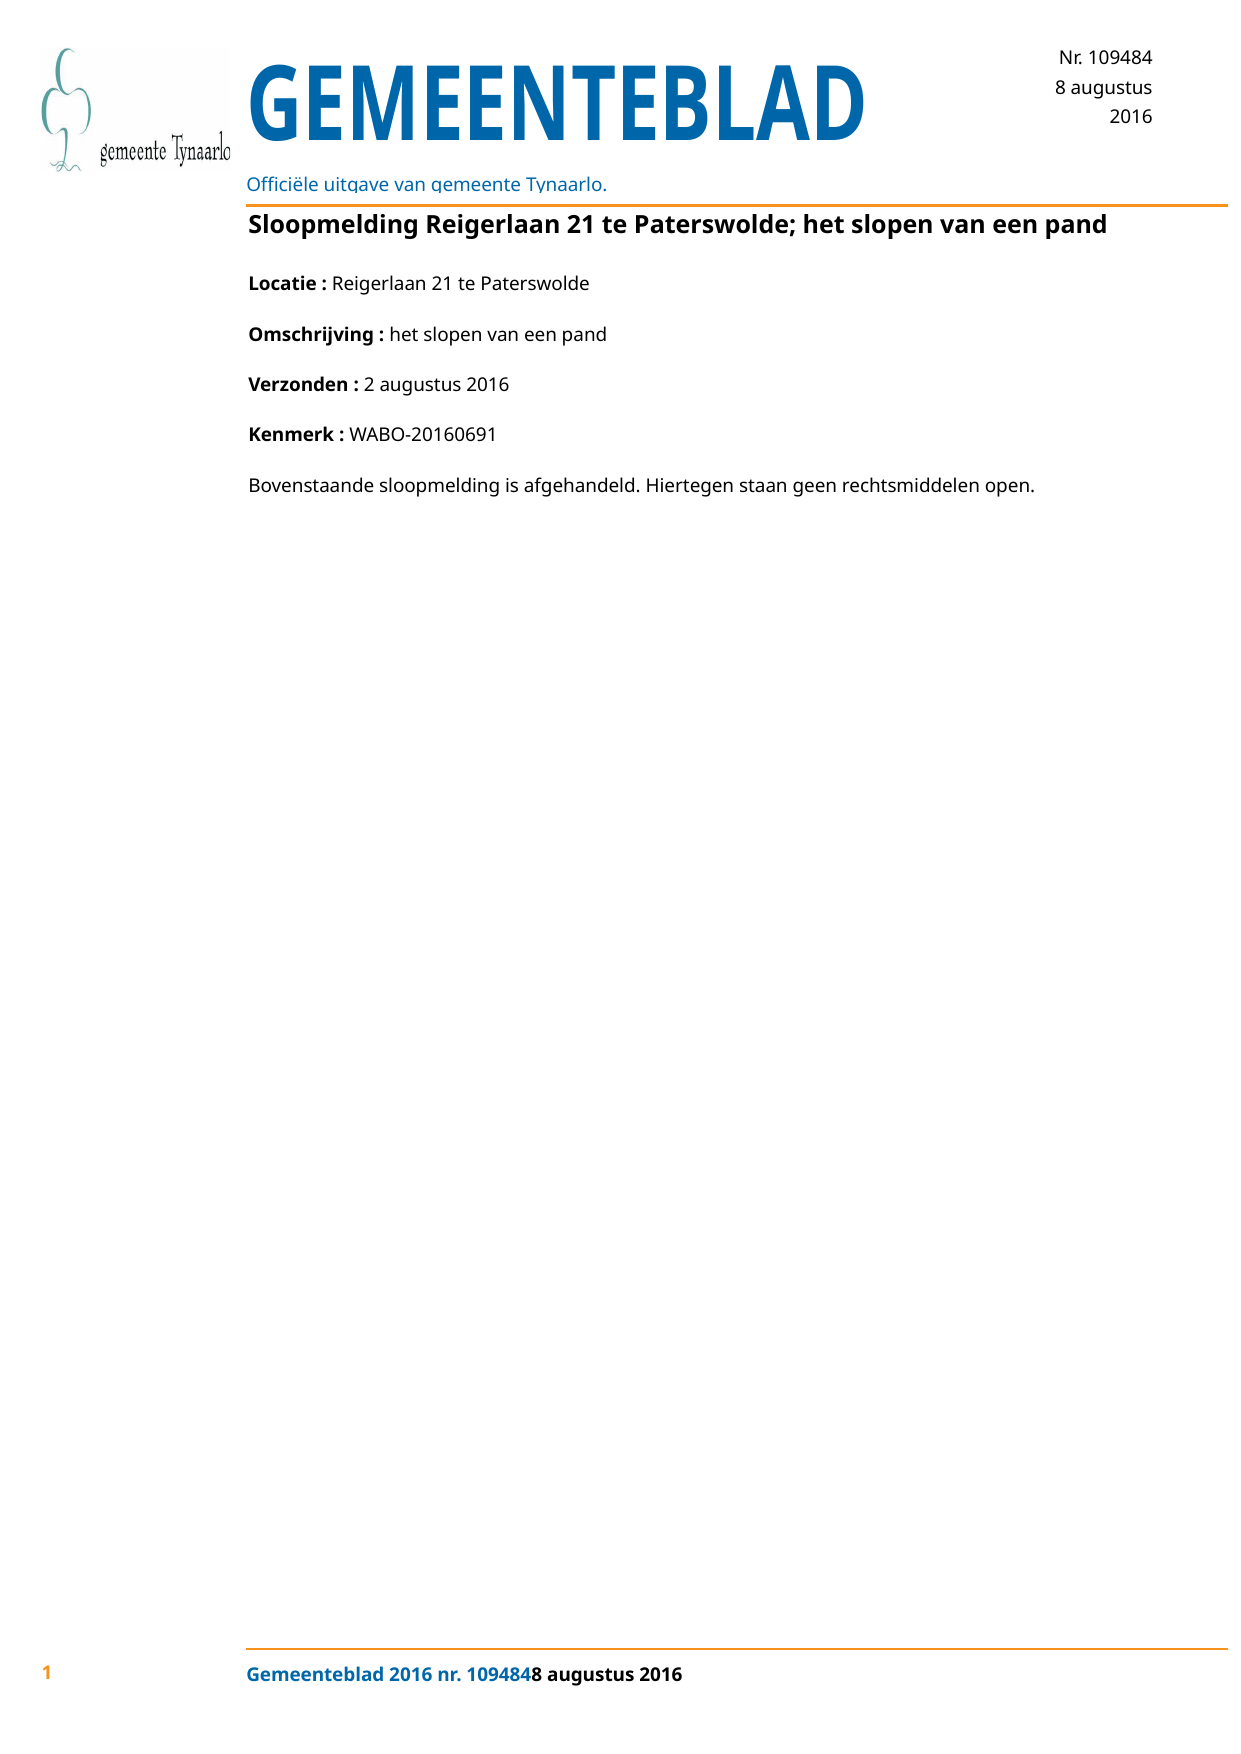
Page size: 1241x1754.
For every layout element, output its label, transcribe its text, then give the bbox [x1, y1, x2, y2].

picture [41, 47, 231, 172]
text Sloopmelding Reigerlaan 21 te Paterswolde; het slopen van een pand [248, 207, 1152, 241]
text Locatie : Reigerlaan 21 te Paterswolde [248, 270, 1152, 296]
text Omschrijving : het slopen van een pand [248, 321, 1152, 346]
text Kenmerk : WABO-20160691 [248, 422, 1152, 447]
text Verzonden : 2 augustus 2016 [248, 371, 1152, 397]
text Bovenstaande sloopmelding is afgehandeld. Hiertegen staan geen rechtsmiddelen open. [248, 472, 1152, 498]
